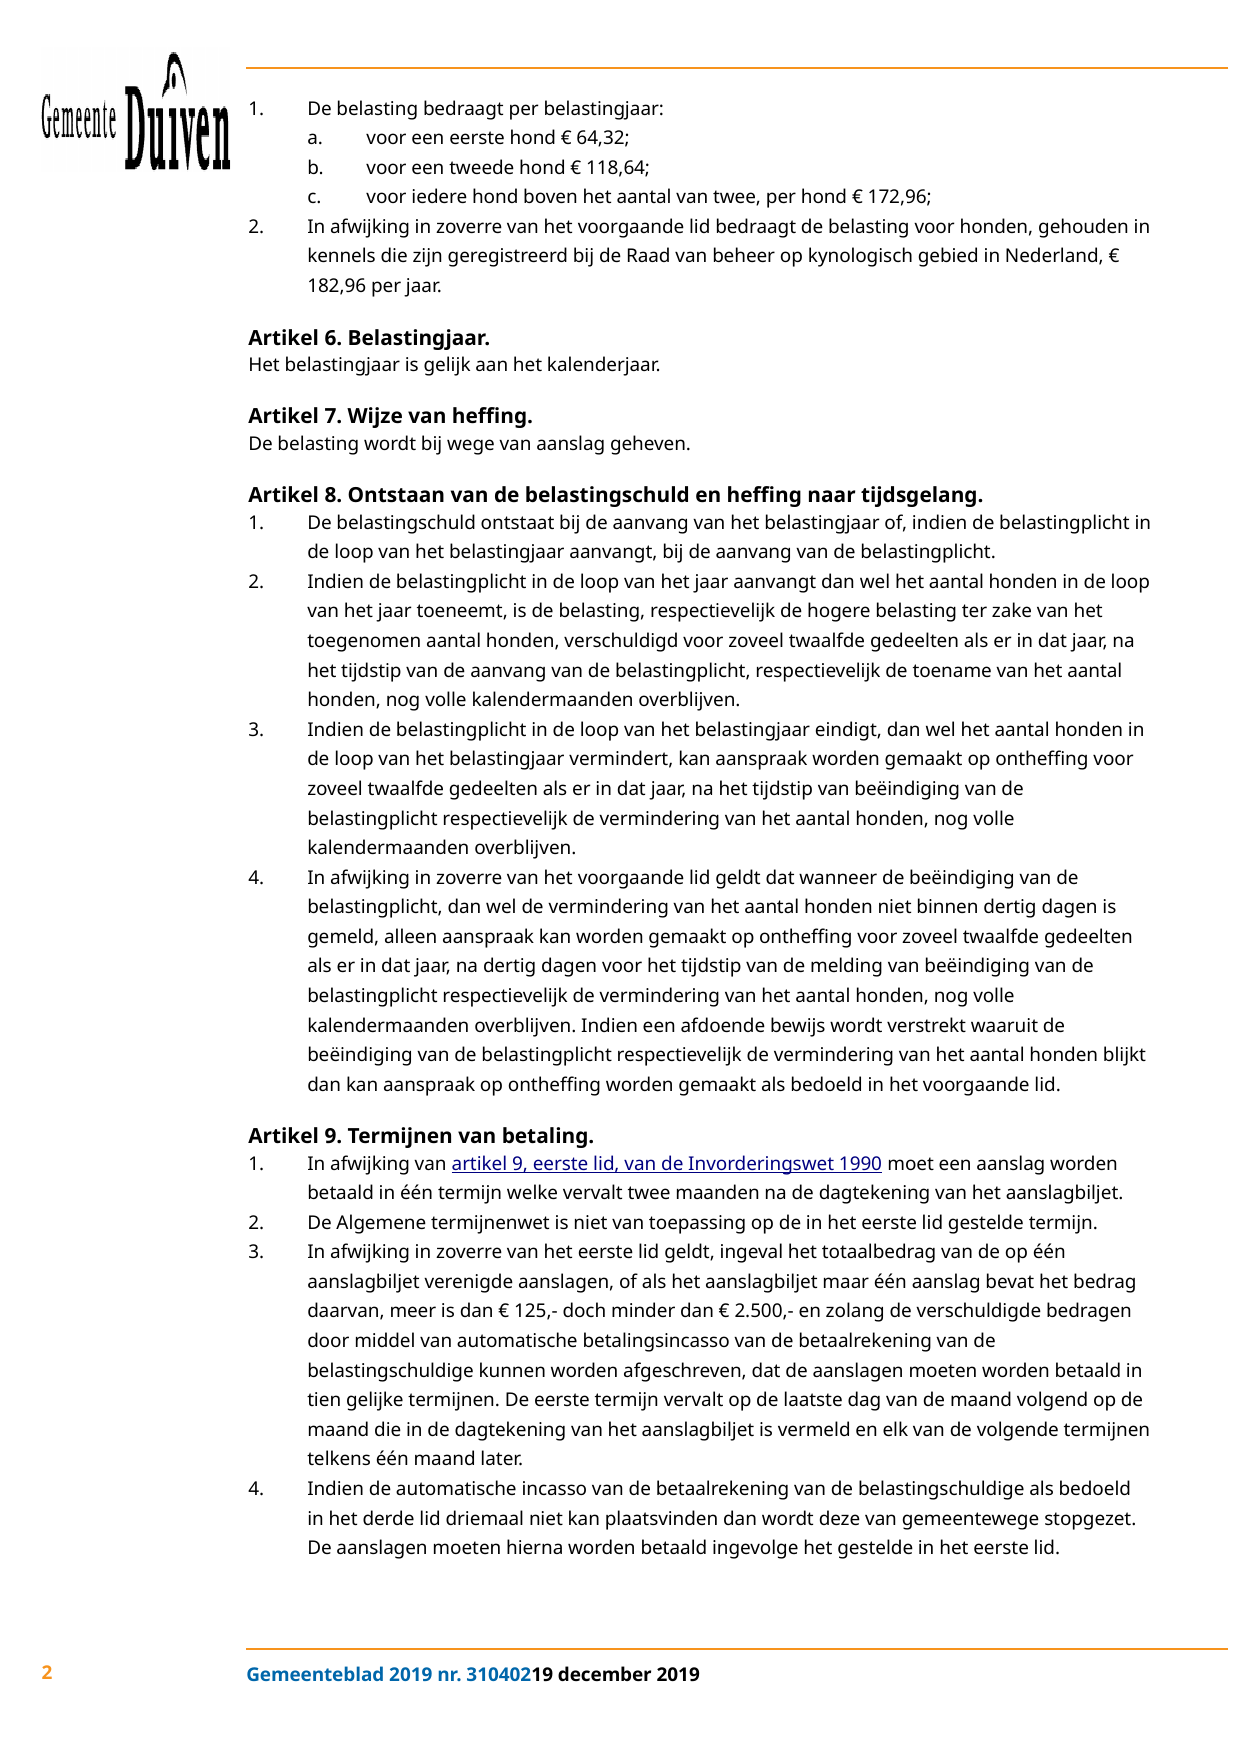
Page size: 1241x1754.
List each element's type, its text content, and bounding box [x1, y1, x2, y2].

text De belasting wordt bij wege van aanslag geheven. [248, 430, 1152, 456]
list De belasting bedraagt per belastingjaar: [248, 95, 1152, 121]
list In afwijking in zoverre van het eerste lid geldt, ingeval het totaalbedrag van de op één aanslagbiljet verenigde aanslagen, of als het aanslagbiljet maar één aanslag bevat het bedrag daarvan, meer is dan € 125,- doch minder dan € 2.500,- en zolang de verschuldigde bedragen door middel van automatische betalingsincasso van de betaalrekening van de belastingschuldige kunnen worden afgeschreven, dat de aanslagen moeten worden betaald in tien gelijke termijnen. De eerste termijn vervalt op de laatste dag van de maand volgend op de maand die in de dagtekening van het aanslagbiljet is vermeld en elk van de volgende termijnen telkens één maand later. [248, 1238, 1152, 1471]
text Het belastingjaar is gelijk aan het kalenderjaar. [248, 351, 1152, 377]
list De Algemene termijnenwet is niet van toepassing op de in het eerste lid gestelde termijn. [248, 1209, 1152, 1235]
list voor een tweede hond € 118,64; [307, 154, 1152, 180]
list In afwijking van artikel 9, eerste lid, van de Invorderingswet 1990 moet een aanslag worden betaald in één termijn welke vervalt twee maanden na de dagtekening van het aanslagbiljet. [248, 1150, 1152, 1205]
text Artikel 7. Wijze van heffing. [248, 402, 1152, 430]
list Indien de belastingplicht in de loop van het belastingjaar eindigt, dan wel het aantal honden in de loop van het belastingjaar vermindert, kan aanspraak worden gemaakt op ontheffing voor zoveel twaalfde gedeelten als er in dat jaar, na het tijdstip van beëindiging van de belastingplicht respectievelijk de vermindering van het aantal honden, nog volle kalendermaanden overblijven. [248, 716, 1152, 860]
list In afwijking in zoverre van het voorgaande lid geldt dat wanneer de beëindiging van de belastingplicht, dan wel de vermindering van het aantal honden niet binnen dertig dagen is gemeld, alleen aanspraak kan worden gemaakt op ontheffing voor zoveel twaalfde gedeelten als er in dat jaar, na dertig dagen voor het tijdstip van de melding van beëindiging van de belastingplicht respectievelijk de vermindering van het aantal honden, nog volle kalendermaanden overblijven. Indien een afdoende bewijs wordt verstrekt waaruit de beëindiging van de belastingplicht respectievelijk de vermindering van het aantal honden blijkt dan kan aanspraak op ontheffing worden gemaakt als bedoeld in het voorgaande lid. [248, 864, 1152, 1097]
list In afwijking in zoverre van het voorgaande lid bedraagt de belasting voor honden, gehouden in kennels die zijn geregistreerd bij de Raad van beheer op kynologisch gebied in Nederland, € 182,96 per jaar. [248, 213, 1152, 298]
list voor een eerste hond € 64,32; [307, 124, 1152, 150]
picture [41, 47, 231, 172]
list Indien de belastingplicht in de loop van het jaar aanvangt dan wel het aantal honden in de loop van het jaar toeneemt, is de belasting, respectievelijk de hogere belasting ter zake van het toegenomen aantal honden, verschuldigd voor zoveel twaalfde gedeelten als er in dat jaar, na het tijdstip van de aanvang van de belastingplicht, respectievelijk de toename van het aantal honden, nog volle kalendermaanden overblijven. [248, 568, 1152, 712]
text Artikel 8. Ontstaan van de belastingschuld en heffing naar tijdsgelang. [248, 480, 1152, 509]
list De belastingschuld ontstaat bij de aanvang van het belastingjaar of, indien de belastingplicht in de loop van het belastingjaar aanvangt, bij de aanvang van de belastingplicht. [248, 509, 1152, 564]
list voor iedere hond boven het aantal van twee, per hond € 172,96; [307, 183, 1152, 209]
text Artikel 6. Belastingjaar. [248, 323, 1152, 351]
text Artikel 9. Termijnen van betaling. [248, 1121, 1152, 1150]
list Indien de automatische incasso van de betaalrekening van de belastingschuldige als bedoeld in het derde lid driemaal niet kan plaatsvinden dan wordt deze van gemeentewege stopgezet. De aanslagen moeten hierna worden betaald ingevolge het gestelde in het eerste lid. [248, 1475, 1152, 1560]
